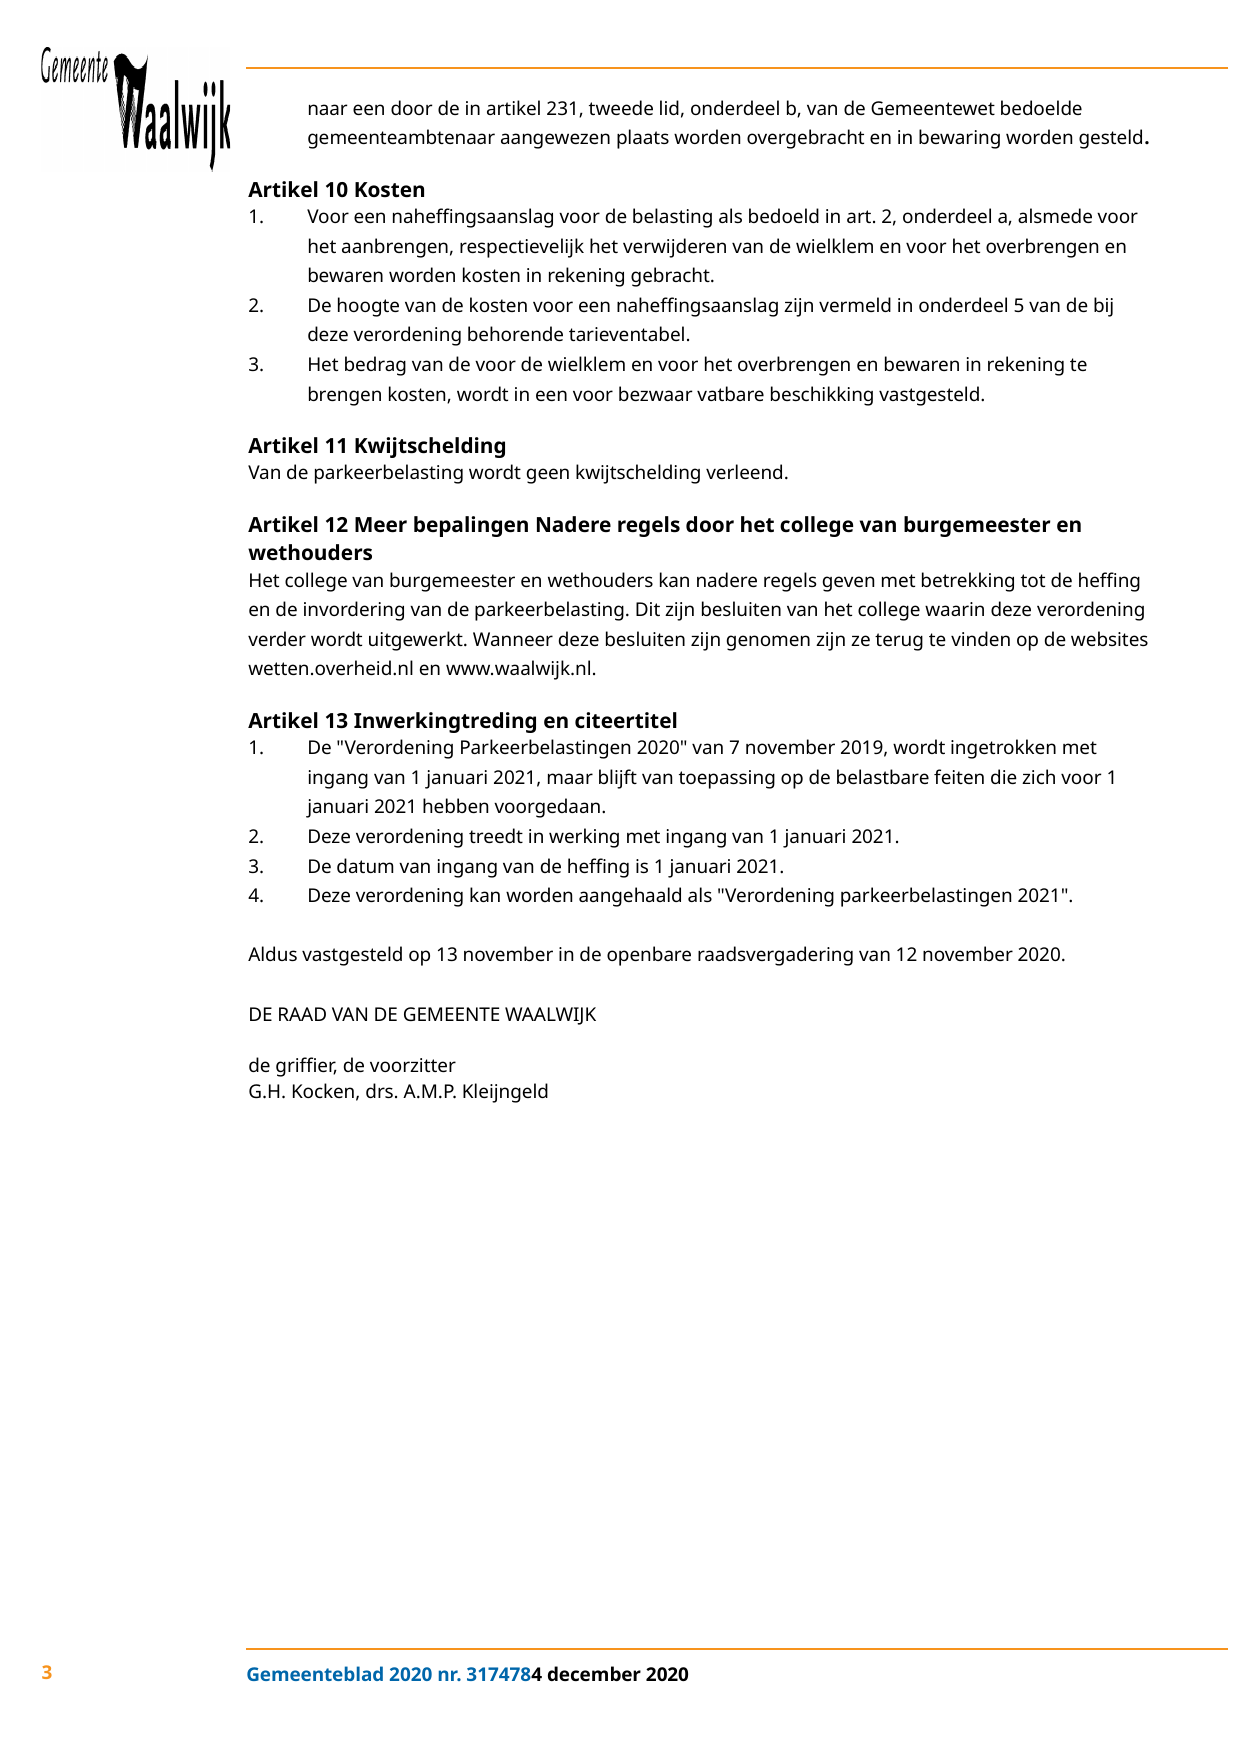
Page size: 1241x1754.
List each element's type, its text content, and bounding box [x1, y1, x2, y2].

list Deze verordening kan worden aangehaald als "Verordening parkeerbelastingen 2021". [248, 882, 1152, 908]
text G.H. Kocken, drs. A.M.P. Kleijngeld [248, 1078, 1152, 1104]
text Artikel 11 Kwijtschelding [248, 431, 1152, 459]
text Het college van burgemeester en wethouders kan nadere regels geven met betrekking tot de heffing en de invordering van de parkeerbelasting. Dit zijn besluiten van het college waarin deze verordening verder wordt uitgewerkt. Wanneer deze besluiten zijn genomen zijn ze terug te vinden op de websites wetten.overheid.nl en www.waalwijk.nl. [248, 567, 1152, 681]
list Deze verordening treedt in werking met ingang van 1 januari 2021. [248, 823, 1152, 849]
list De "Verordening Parkeerbelastingen 2020" van 7 november 2019, wordt ingetrokken met ingang van 1 januari 2021, maar blijft van toepassing op de belastbare feiten die zich voor 1 januari 2021 hebben voorgedaan. [248, 734, 1152, 819]
text Van de parkeerbelasting wordt geen kwijtschelding verleend. [248, 459, 1152, 485]
text Artikel 10 Kosten [248, 175, 1152, 203]
list naar een door de in artikel 231, tweede lid, onderdeel b, van de Gemeentewet bedoelde gemeenteambtenaar aangewezen plaats worden overgebracht en in bewaring worden gesteld. [248, 95, 1152, 150]
list De hoogte van de kosten voor een naheffingsaanslag zijn vermeld in onderdeel 5 van de bij deze verordening behorende tarieventabel. [248, 292, 1152, 347]
list De datum van ingang van de heffing is 1 januari 2021. [248, 853, 1152, 878]
list Het bedrag van de voor de wielklem en voor het overbrengen en bewaren in rekening te brengen kosten, wordt in een voor bezwaar vatbare beschikking vastgesteld. [248, 351, 1152, 406]
list Voor een naheffingsaanslag voor de belasting als bedoeld in art. 2, onderdeel a, alsmede voor het aanbrengen, respectievelijk het verwijderen van de wielklem en voor het overbrengen en bewaren worden kosten in rekening gebracht. [248, 203, 1152, 288]
text Artikel 13 Inwerkingtreding en citeertitel [248, 706, 1152, 734]
text Aldus vastgesteld op 13 november in de openbare raadsvergadering van 12 november 2020. [248, 942, 1152, 967]
text DE RAAD VAN DE GEMEENTE WAALWIJK [248, 1001, 1152, 1026]
picture [41, 47, 231, 172]
text de griffier, de voorzitter [248, 1052, 1152, 1078]
text Artikel 12 Meer bepalingen Nadere regels door het college van burgemeester en wethouders [248, 510, 1152, 567]
